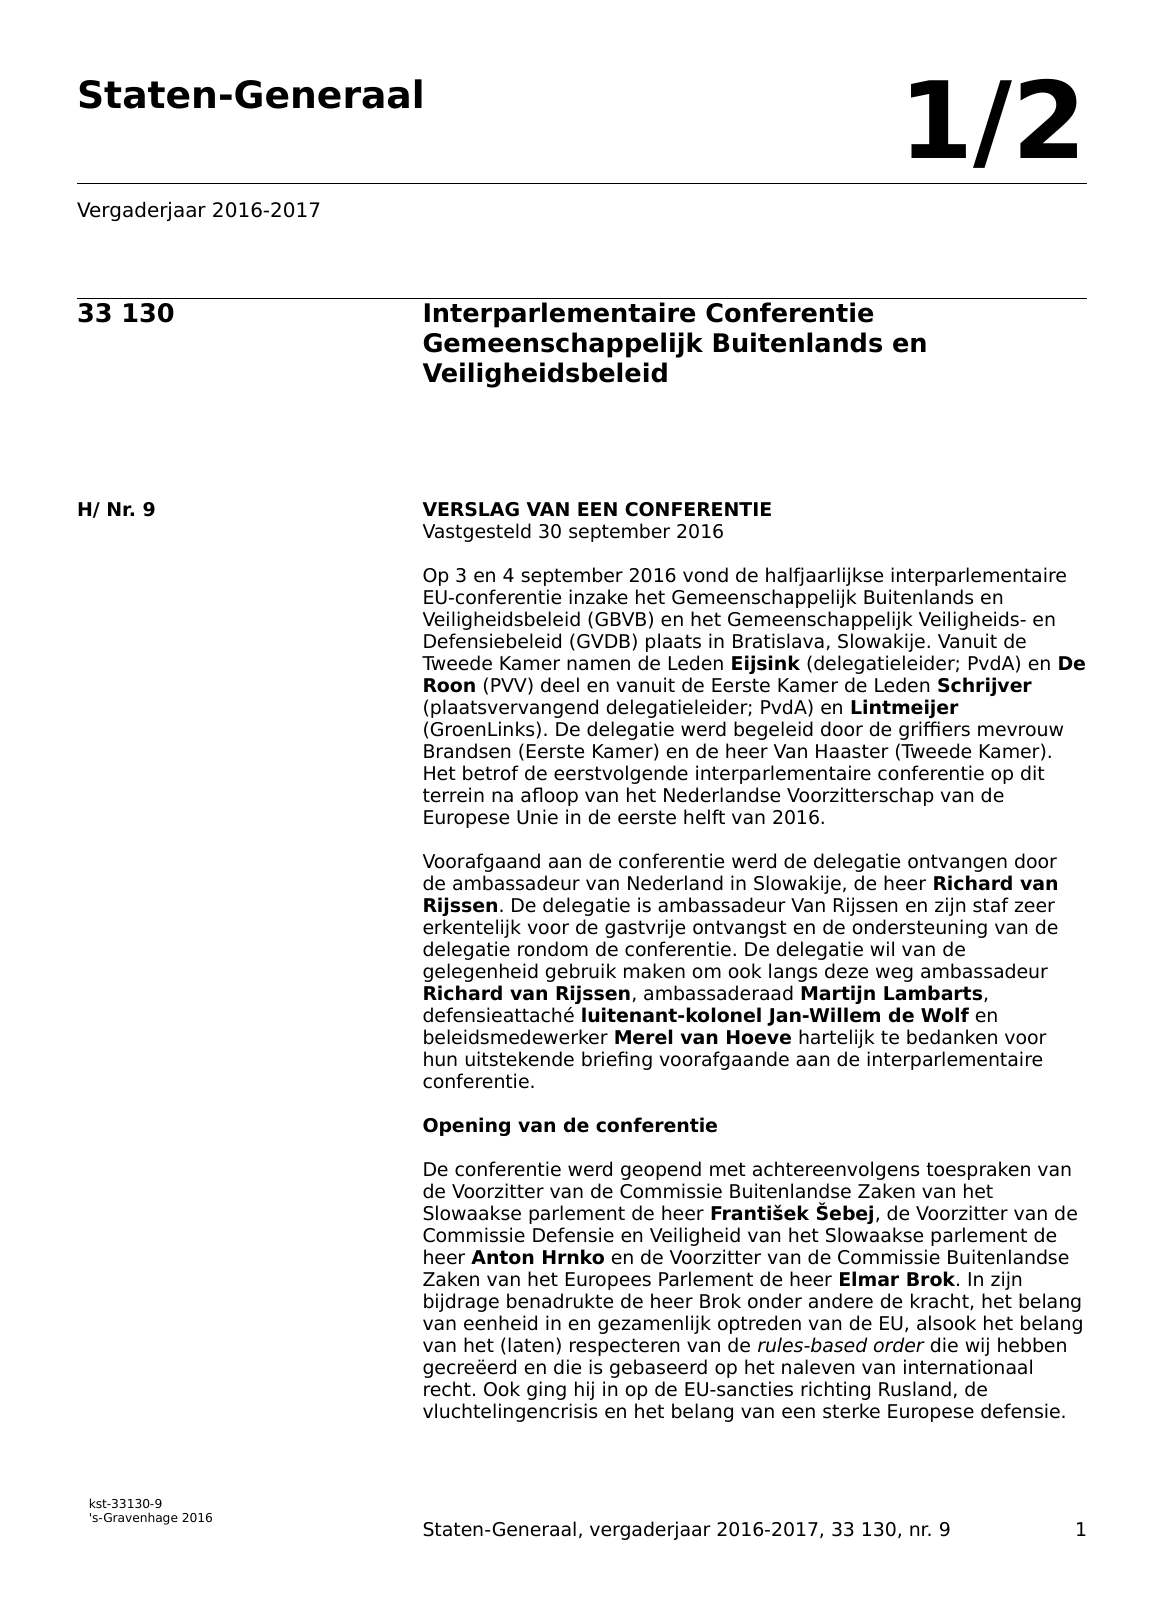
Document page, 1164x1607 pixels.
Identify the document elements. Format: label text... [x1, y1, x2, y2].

table_cell Vergaderjaar 2016-2017 [77, 184, 1087, 298]
subtitle H/ Nr. 9 VERSLAG VAN EEN CONFERENTIE [77, 499, 1087, 521]
subtitle Opening van de conferentie [422, 1115, 1087, 1137]
text 's-Gravenhage 2016 [88, 1511, 323, 1525]
table_header Staten-Generaal [77, 59, 886, 183]
text Vastgesteld 30 september 2016 [422, 521, 1087, 543]
table_header 1/2 [886, 59, 1087, 183]
text De conferentie werd geopend met achtereenvolgens toespraken van de Voorzitter van de Commissie Buitenlandse Zaken van het Slowaakse parlement de heer František Šebej, de Voorzitter van de Commissie Defensie en Veiligheid van het Slowaakse parlement de heer Anton Hrnko en de Voorzitter van de Commissie Buitenlandse Zaken van het Europees Parlement de heer Elmar Brok. In zijn bijdrage benadrukte de heer Brok onder andere de kracht, het belang van eenheid in en gezamenlijk optreden van de EU, alsook het belang van het (laten) respecteren van de rules-based order die wij hebben gecreëerd en die is gebaseerd op het naleven van internationaal recht. Ook ging hij in op de EU-sancties richting Rusland, de vluchtelingencrisis en het belang van een sterke Europese defensie. [422, 1159, 1087, 1423]
subtitle 33 130 Interparlementaire Conferentie Gemeenschappelijk Buitenlands en Veiligheidsbeleid [77, 299, 1087, 388]
text Op 3 en 4 september 2016 vond de halfjaarlijkse interparlementaire EU-conferentie inzake het Gemeenschappelijk Buitenlands en Veiligheidsbeleid (GBVB) en het Gemeenschappelijk Veiligheids- en Defensiebeleid (GVDB) plaats in Bratislava, Slowakije. Vanuit de Tweede Kamer namen de Leden Eijsink (delegatieleider; PvdA) en De Roon (PVV) deel en vanuit de Eerste Kamer de Leden Schrijver (plaatsvervangend delegatieleider; PvdA) en Lintmeijer (GroenLinks). De delegatie werd begeleid door de griffiers mevrouw Brandsen (Eerste Kamer) en de heer Van Haaster (Tweede Kamer). Het betrof de eerstvolgende interparlementaire conferentie op dit terrein na afloop van het Nederlandse Voorzitterschap van de Europese Unie in de eerste helft van 2016. [422, 565, 1087, 829]
text kst-33130-9 [88, 1497, 323, 1511]
text Voorafgaand aan de conferentie werd de delegatie ontvangen door de ambassadeur van Nederland in Slowakije, de heer Richard van Rijssen. De delegatie is ambassadeur Van Rijssen en zijn staf zeer erkentelijk voor de gastvrije ontvangst en de ondersteuning van de delegatie rondom de conferentie. De delegatie wil van de gelegenheid gebruik maken om ook langs deze weg ambassadeur Richard van Rijssen, ambassaderaad Martijn Lambarts, defensieattaché luitenant-kolonel Jan-Willem de Wolf en beleidsmedewerker Merel van Hoeve hartelijk te bedanken voor hun uitstekende briefing voorafgaande aan de interparlementaire conferentie. [422, 851, 1087, 1093]
